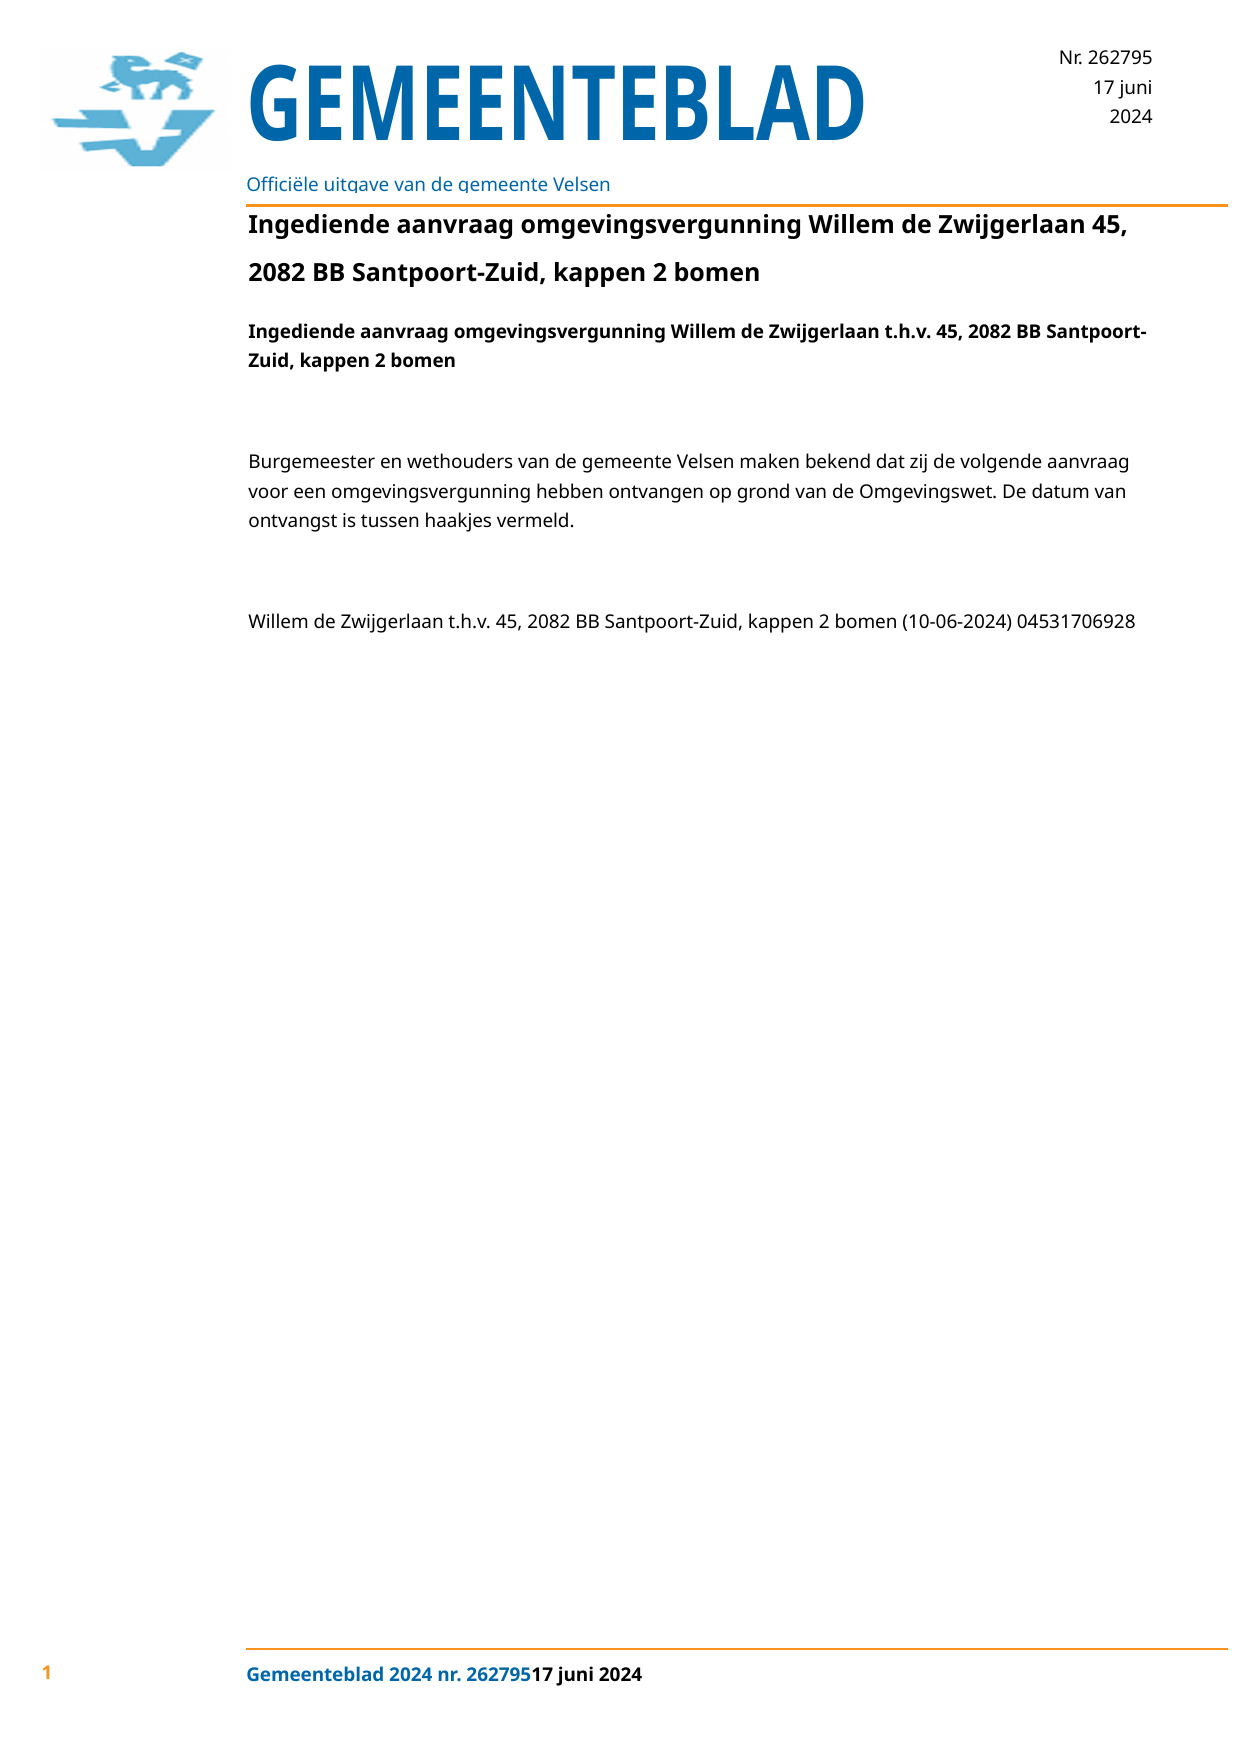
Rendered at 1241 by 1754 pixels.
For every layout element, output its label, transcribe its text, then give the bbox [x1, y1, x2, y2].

text Burgemeester en wethouders van de gemeente Velsen maken bekend dat zij de volgende aanvraag voor een omgevingsvergunning hebben ontvangen op grond van de Omgevingswet. De datum van ontvangst is tussen haakjes vermeld. [248, 448, 1152, 533]
text Ingediende aanvraag omgevingsvergunning Willem de Zwijgerlaan 45, 2082 BB Santpoort-Zuid, kappen 2 bomen [248, 207, 1152, 288]
text Ingediende aanvraag omgevingsvergunning Willem de Zwijgerlaan t.h.v. 45, 2082 BB Santpoort-Zuid, kappen 2 bomen [248, 318, 1152, 373]
picture [41, 47, 231, 172]
text Willem de Zwijgerlaan t.h.v. 45, 2082 BB Santpoort-Zuid, kappen 2 bomen (10-06-2024) 04531706928 [248, 608, 1152, 634]
